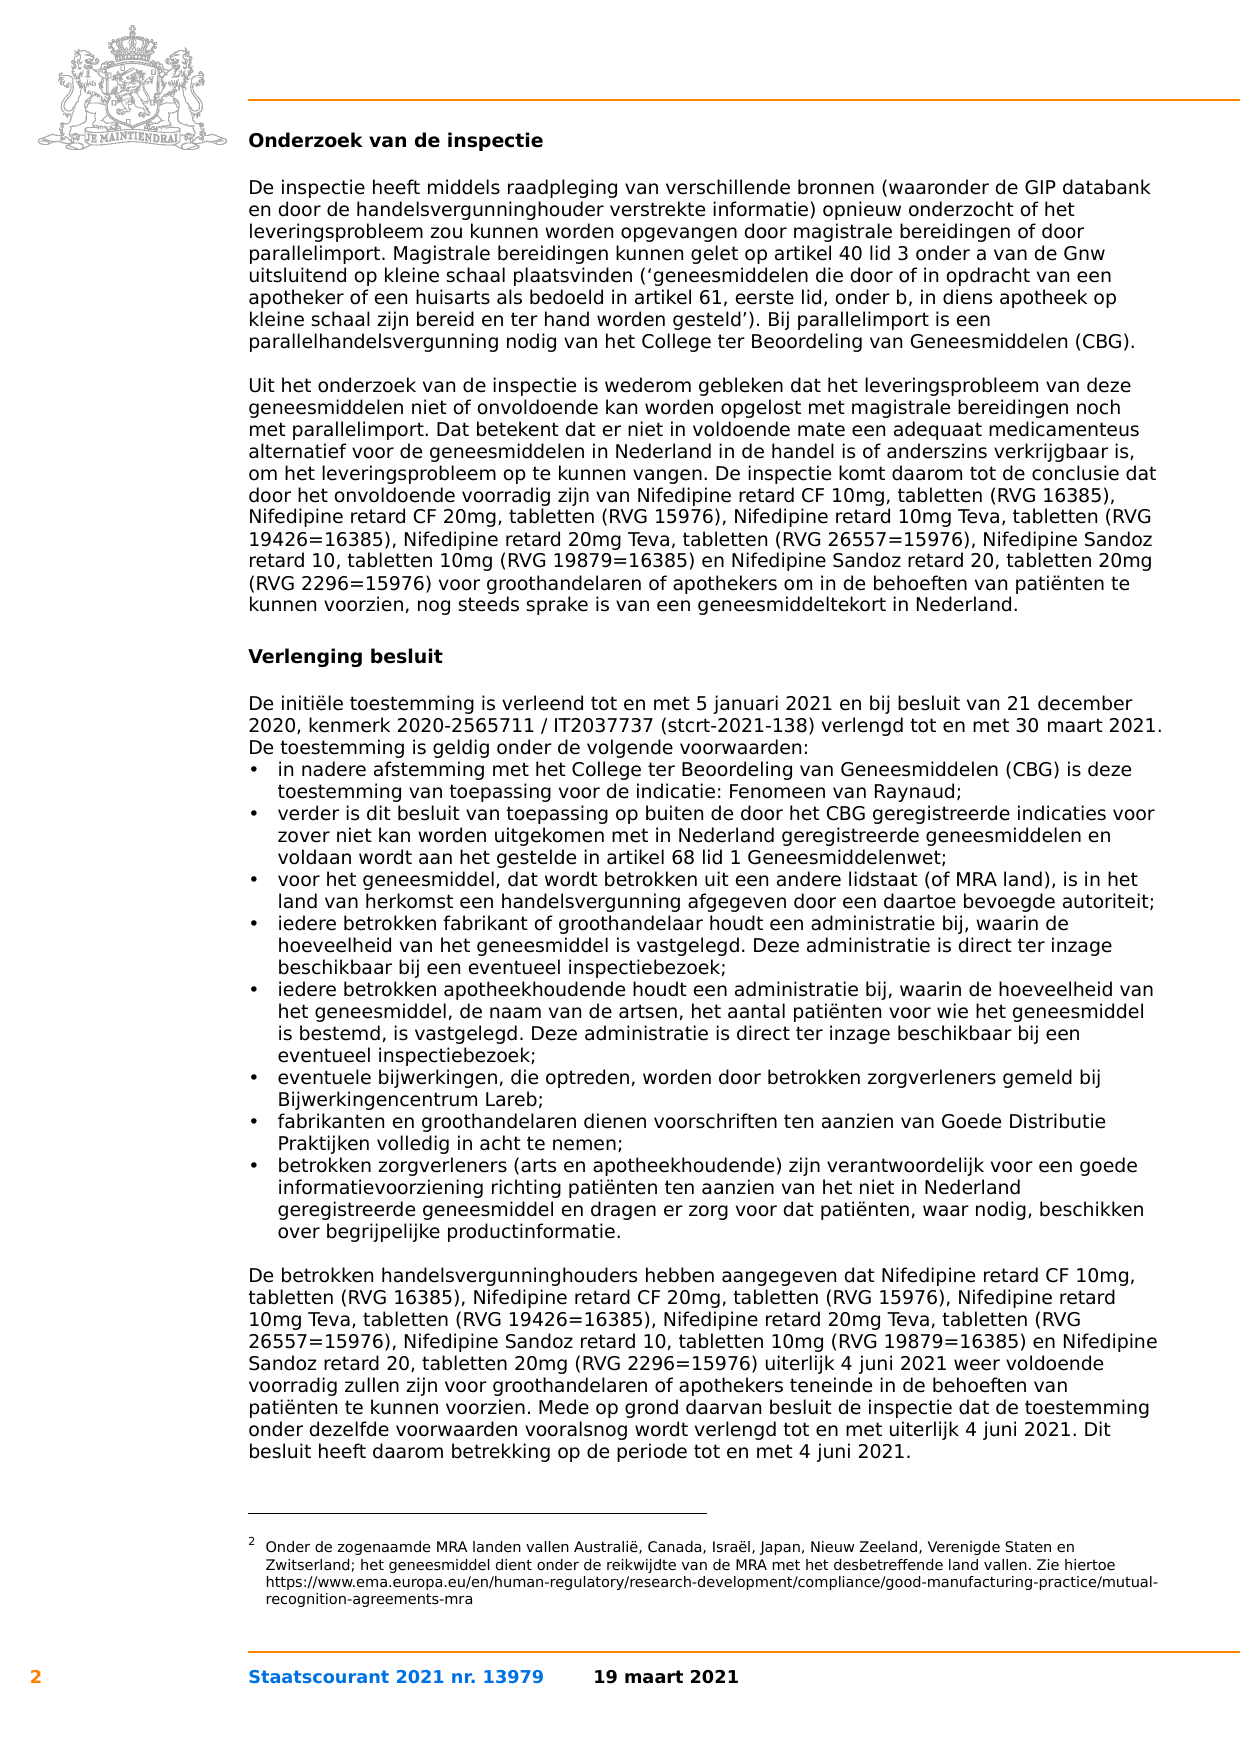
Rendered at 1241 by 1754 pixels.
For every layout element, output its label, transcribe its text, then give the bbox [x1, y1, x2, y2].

text • iedere betrokken apotheekhoudende houdt een administratie bij, waarin de hoeveelheid van het geneesmiddel, de naam van de artsen, het aantal patiënten voor wie het geneesmiddel is bestemd, is vastgelegd. Deze administratie is direct ter inzage beschikbaar bij een eventueel inspectiebezoek; [248, 979, 1163, 1067]
subtitle Verlenging besluit [248, 646, 1163, 668]
subtitle Onderzoek van de inspectie [248, 130, 1163, 152]
text • in nadere afstemming met het College ter Beoordeling van Geneesmiddelen (CBG) is deze toestemming van toepassing voor de indicatie: Fenomeen van Raynaud; [248, 759, 1163, 803]
text • iedere betrokken fabrikant of groothandelaar houdt een administratie bij, waarin de hoeveelheid van het geneesmiddel is vastgelegd. Deze administratie is direct ter inzage beschikbaar bij een eventueel inspectiebezoek; [248, 913, 1163, 979]
text • fabrikanten en groothandelaren dienen voorschriften ten aanzien van Goede Distributie Praktijken volledig in acht te nemen; [248, 1111, 1163, 1155]
text Uit het onderzoek van de inspectie is wederom gebleken dat het leveringsprobleem van deze geneesmiddelen niet of onvoldoende kan worden opgelost met magistrale bereidingen noch met parallelimport. Dat betekent dat er niet in voldoende mate een adequaat medicamenteus alternatief voor de geneesmiddelen in Nederland in de handel is of anderszins verkrijgbaar is, om het leveringsprobleem op te kunnen vangen. De inspectie komt daarom tot de conclusie dat door het onvoldoende voorradig zijn van Nifedipine retard CF 10mg, tabletten (RVG 16385), Nifedipine retard CF 20mg, tabletten (RVG 15976), Nifedipine retard 10mg Teva, tabletten (RVG 19426=16385), Nifedipine retard 20mg Teva, tabletten (RVG 26557=15976), Nifedipine Sandoz retard 10, tabletten 10mg (RVG 19879=16385) en Nifedipine Sandoz retard 20, tabletten 20mg (RVG 2296=15976) voor groothandelaren of apothekers om in de behoeften van patiënten te kunnen voorzien, nog steeds sprake is van een geneesmiddeltekort in Nederland. [248, 374, 1163, 616]
text De inspectie heeft middels raadpleging van verschillende bronnen (waaronder de GIP databank en door de handelsvergunninghouder verstrekte informatie) opnieuw onderzocht of het leveringsprobleem zou kunnen worden opgevangen door magistrale bereidingen of door parallelimport. Magistrale bereidingen kunnen gelet op artikel 40 lid 3 onder a van de Gnw uitsluitend op kleine schaal plaatsvinden (‘geneesmiddelen die door of in opdracht van een apotheker of een huisarts als bedoeld in artikel 61, eerste lid, onder b, in diens apotheek op kleine schaal zijn bereid en ter hand worden gesteld’). Bij parallelimport is een parallelhandelsvergunning nodig van het College ter Beoordeling van Geneesmiddelen (CBG). [248, 177, 1163, 353]
picture [38, 25, 227, 150]
text • verder is dit besluit van toepassing op buiten de door het CBG geregistreerde indicaties voor zover niet kan worden uitgekomen met in Nederland geregistreerde geneesmiddelen en voldaan wordt aan het gestelde in artikel 68 lid 1 Geneesmiddelenwet; [248, 803, 1163, 869]
text • voor het geneesmiddel, dat wordt betrokken uit een andere lidstaat (of MRA land), is in het land van herkomst een handelsvergunning afgegeven door een daartoe bevoegde autoriteit; [248, 869, 1163, 913]
text De betrokken handelsvergunninghouders hebben aangegeven dat Nifedipine retard CF 10mg, tabletten (RVG 16385), Nifedipine retard CF 20mg, tabletten (RVG 15976), Nifedipine retard 10mg Teva, tabletten (RVG 19426=16385), Nifedipine retard 20mg Teva, tabletten (RVG 26557=15976), Nifedipine Sandoz retard 10, tabletten 10mg (RVG 19879=16385) en Nifedipine Sandoz retard 20, tabletten 20mg (RVG 2296=15976) uiterlijk 4 juni 2021 weer voldoende voorradig zullen zijn voor groothandelaren of apothekers teneinde in de behoeften van patiënten te kunnen voorzien. Mede op grond daarvan besluit de inspectie dat de toestemming onder dezelfde voorwaarden vooralsnog wordt verlengd tot en met uiterlijk 4 juni 2021. Dit besluit heeft daarom betrekking op de periode tot en met 4 juni 2021. [248, 1265, 1163, 1462]
text • eventuele bijwerkingen, die optreden, worden door betrokken zorgverleners gemeld bij Bijwerkingencentrum Lareb; [248, 1067, 1163, 1111]
text Onder de zogenaamde MRA landen vallen Australië, Canada, Israël, Japan, Nieuw Zeeland, Verenigde Staten en Zwitserland; het geneesmiddel dient onder de reikwijdte van de MRA met het desbetreffende land vallen. Zie hiertoe https://www.ema.europa.eu/en/human-regulatory/research-development/compliance/good-manufacturing-practice/mutual-recognition-agreements-mra [248, 1535, 1163, 1608]
text De initiële toestemming is verleend tot en met 5 januari 2021 en bij besluit van 21 december 2020, kenmerk 2020-2565711 / IT2037737 (stcrt-2021-138) verlengd tot en met 30 maart 2021. De toestemming is geldig onder de volgende voorwaarden: [248, 693, 1163, 759]
text • betrokken zorgverleners (arts en apotheekhoudende) zijn verantwoordelijk voor een goede informatievoorziening richting patiënten ten aanzien van het niet in Nederland geregistreerde geneesmiddel en dragen er zorg voor dat patiënten, waar nodig, beschikken over begrijpelijke productinformatie. [248, 1155, 1163, 1243]
